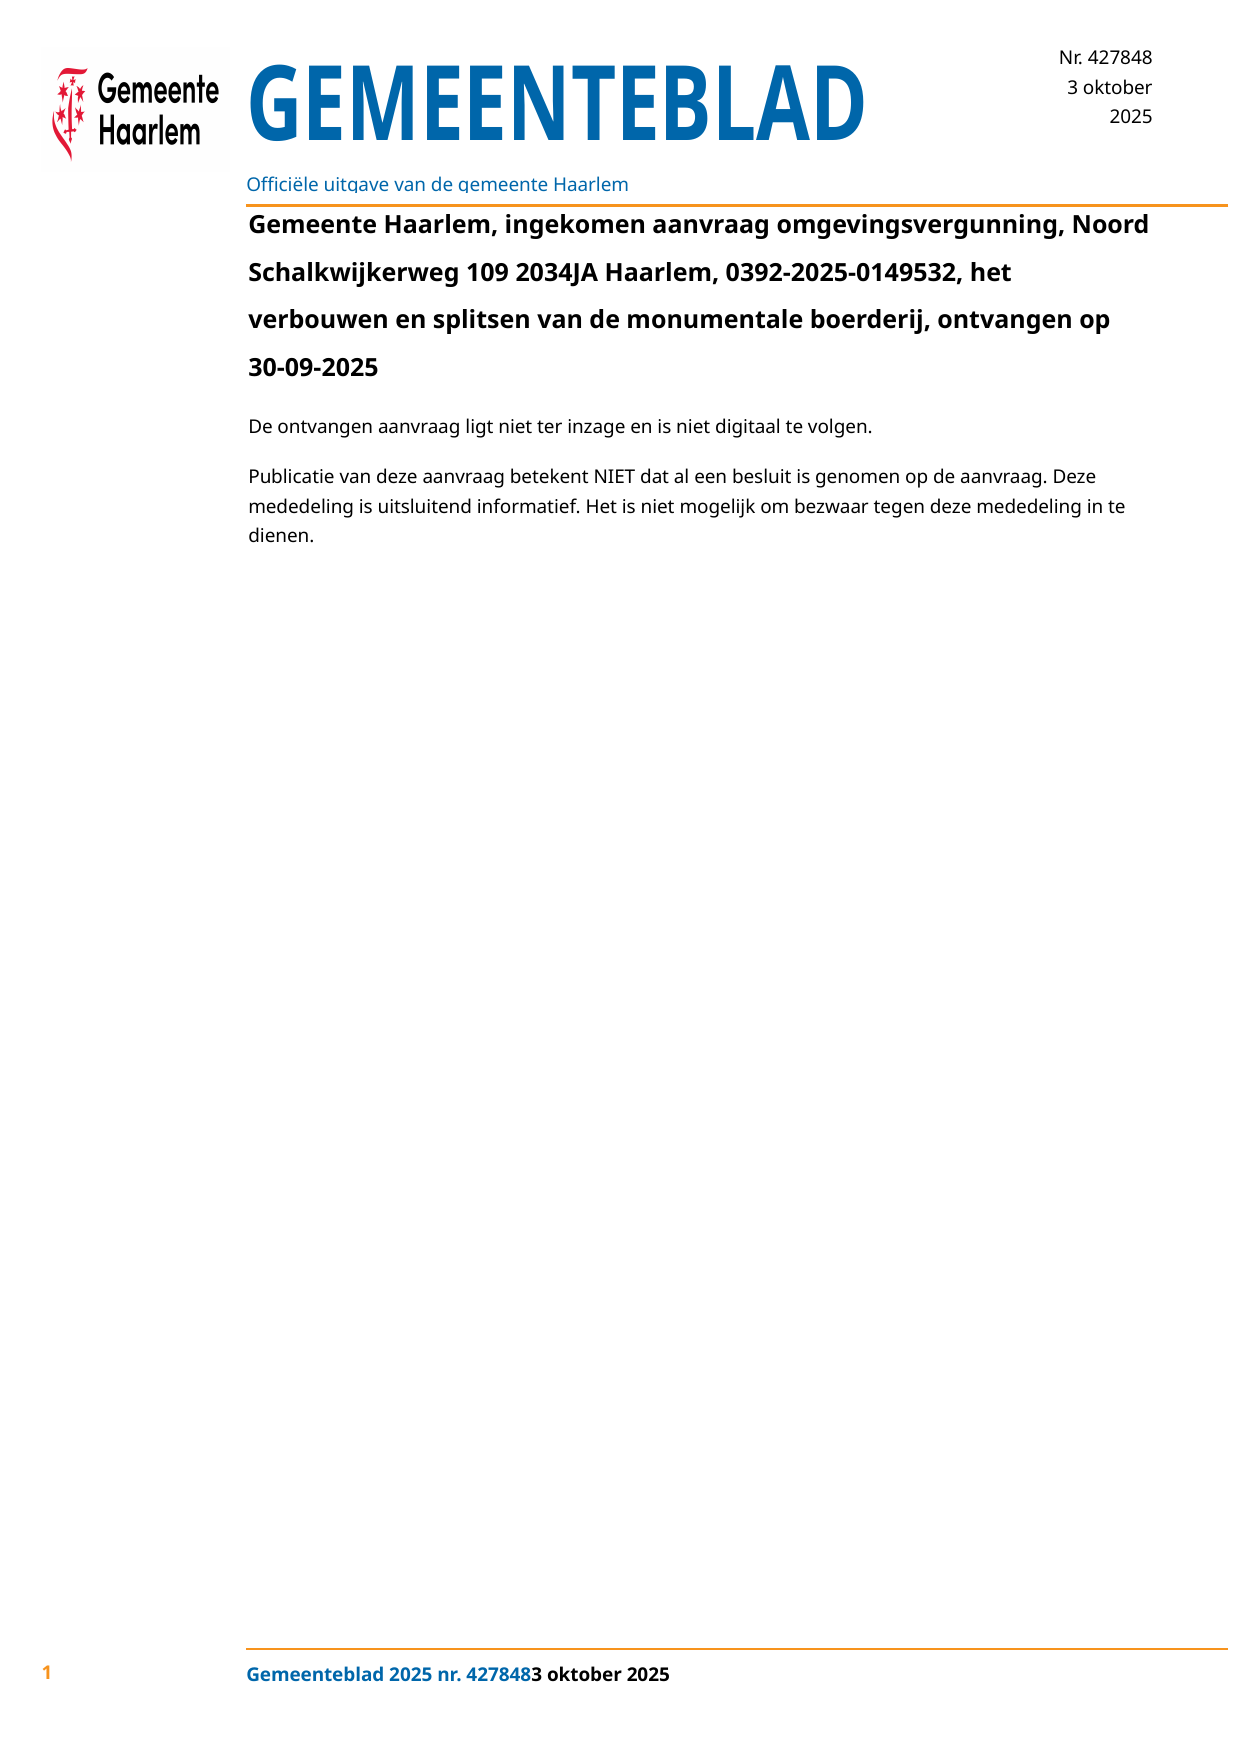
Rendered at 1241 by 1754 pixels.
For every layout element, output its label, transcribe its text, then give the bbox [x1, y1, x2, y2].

text De ontvangen aanvraag ligt niet ter inzage en is niet digitaal te volgen. [248, 413, 1152, 439]
picture [41, 47, 231, 172]
text Gemeente Haarlem, ingekomen aanvraag omgevingsvergunning, Noord Schalkwijkerweg 109 2034JA Haarlem, 0392-2025-0149532, het verbouwen en splitsen van de monumentale boerderij, ontvangen op 30-09-2025 [248, 207, 1152, 384]
text Publicatie van deze aanvraag betekent NIET dat al een besluit is genomen op de aanvraag. Deze mededeling is uitsluitend informatief. Het is niet mogelijk om bezwaar tegen deze mededeling in te dienen. [248, 463, 1152, 548]
